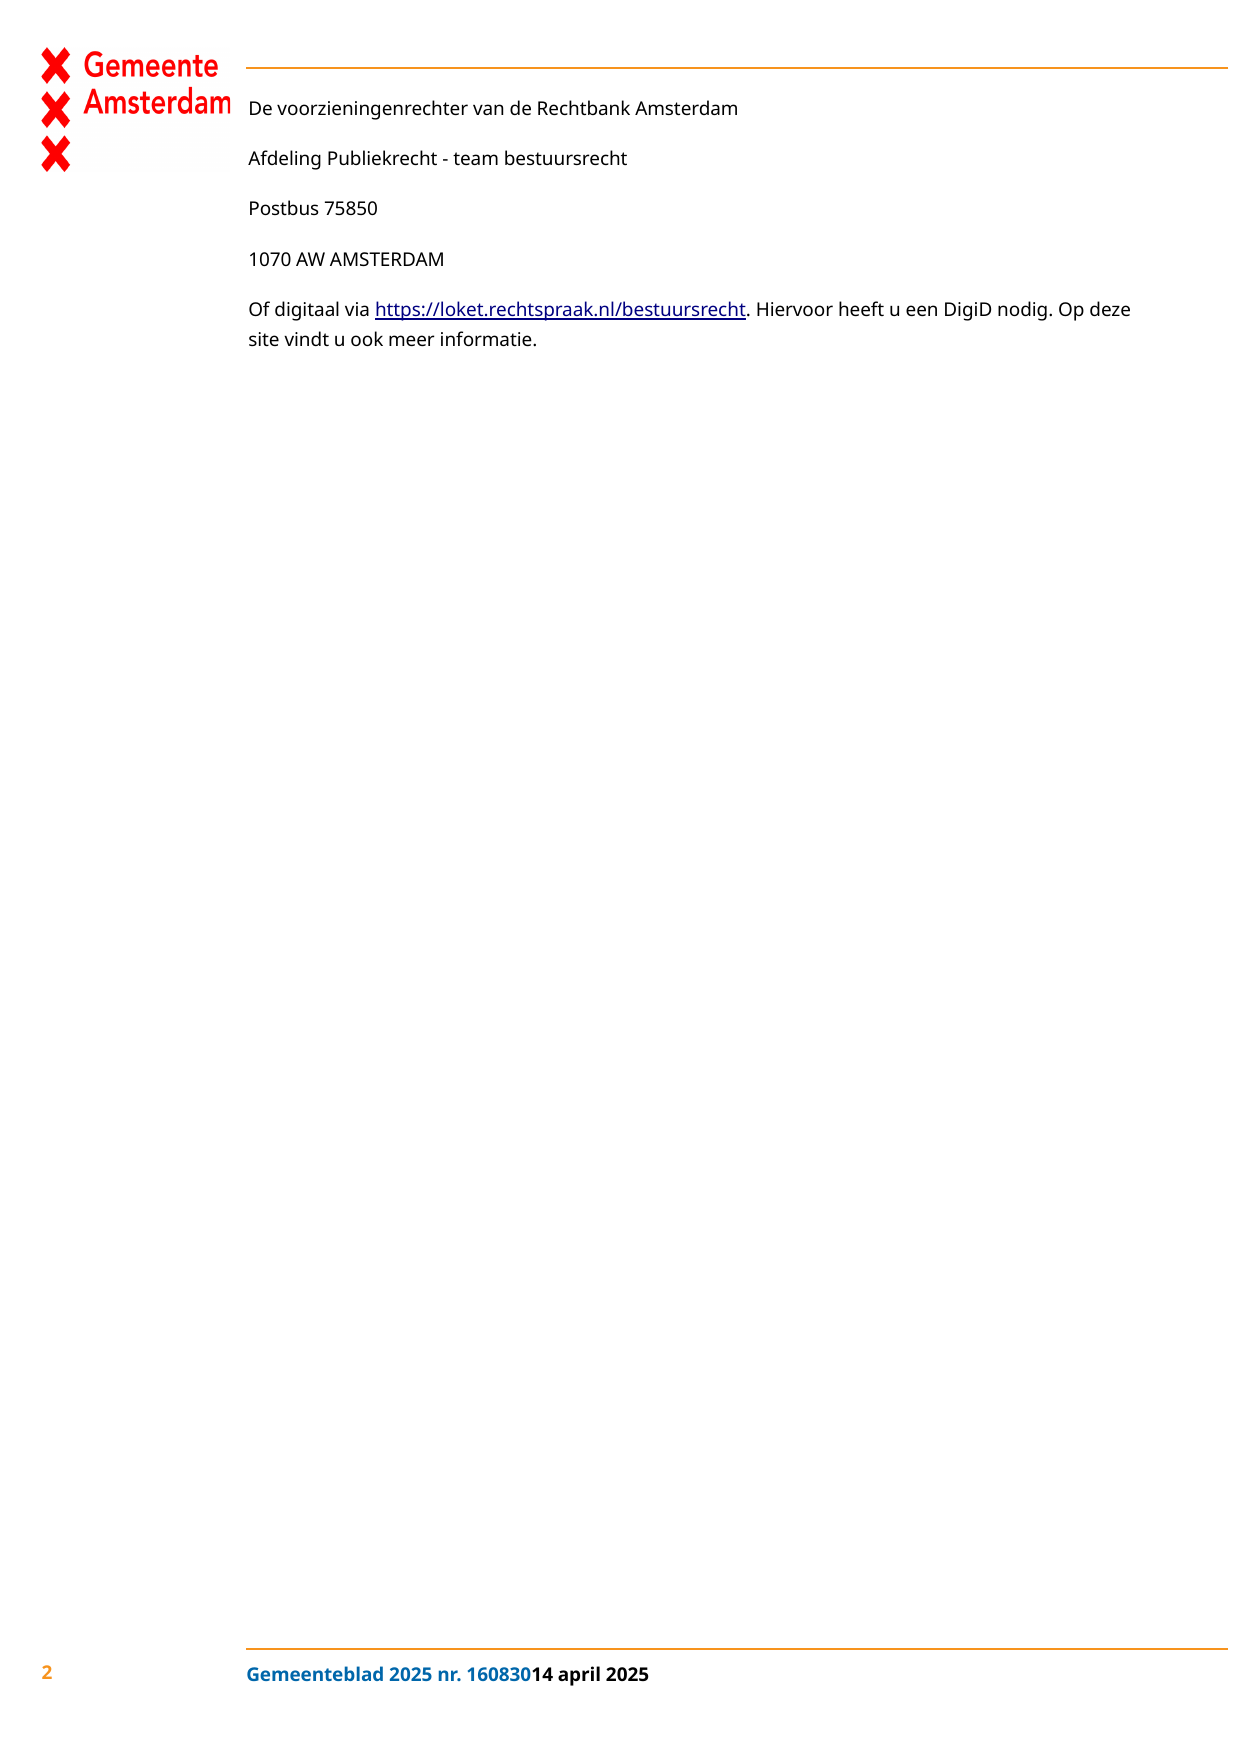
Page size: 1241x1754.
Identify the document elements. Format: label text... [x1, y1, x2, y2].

text De voorzieningenrechter van de Rechtbank Amsterdam [248, 95, 1152, 121]
text 1070 AW AMSTERDAM [248, 246, 1152, 272]
picture [41, 47, 231, 172]
text Of digitaal via https://loket.rechtspraak.nl/bestuursrecht. Hiervoor heeft u een DigiD nodig. Op deze site vindt u ook meer informatie. [248, 296, 1152, 352]
text Afdeling Publiekrecht - team bestuursrecht [248, 145, 1152, 171]
text Postbus 75850 [248, 196, 1152, 221]
